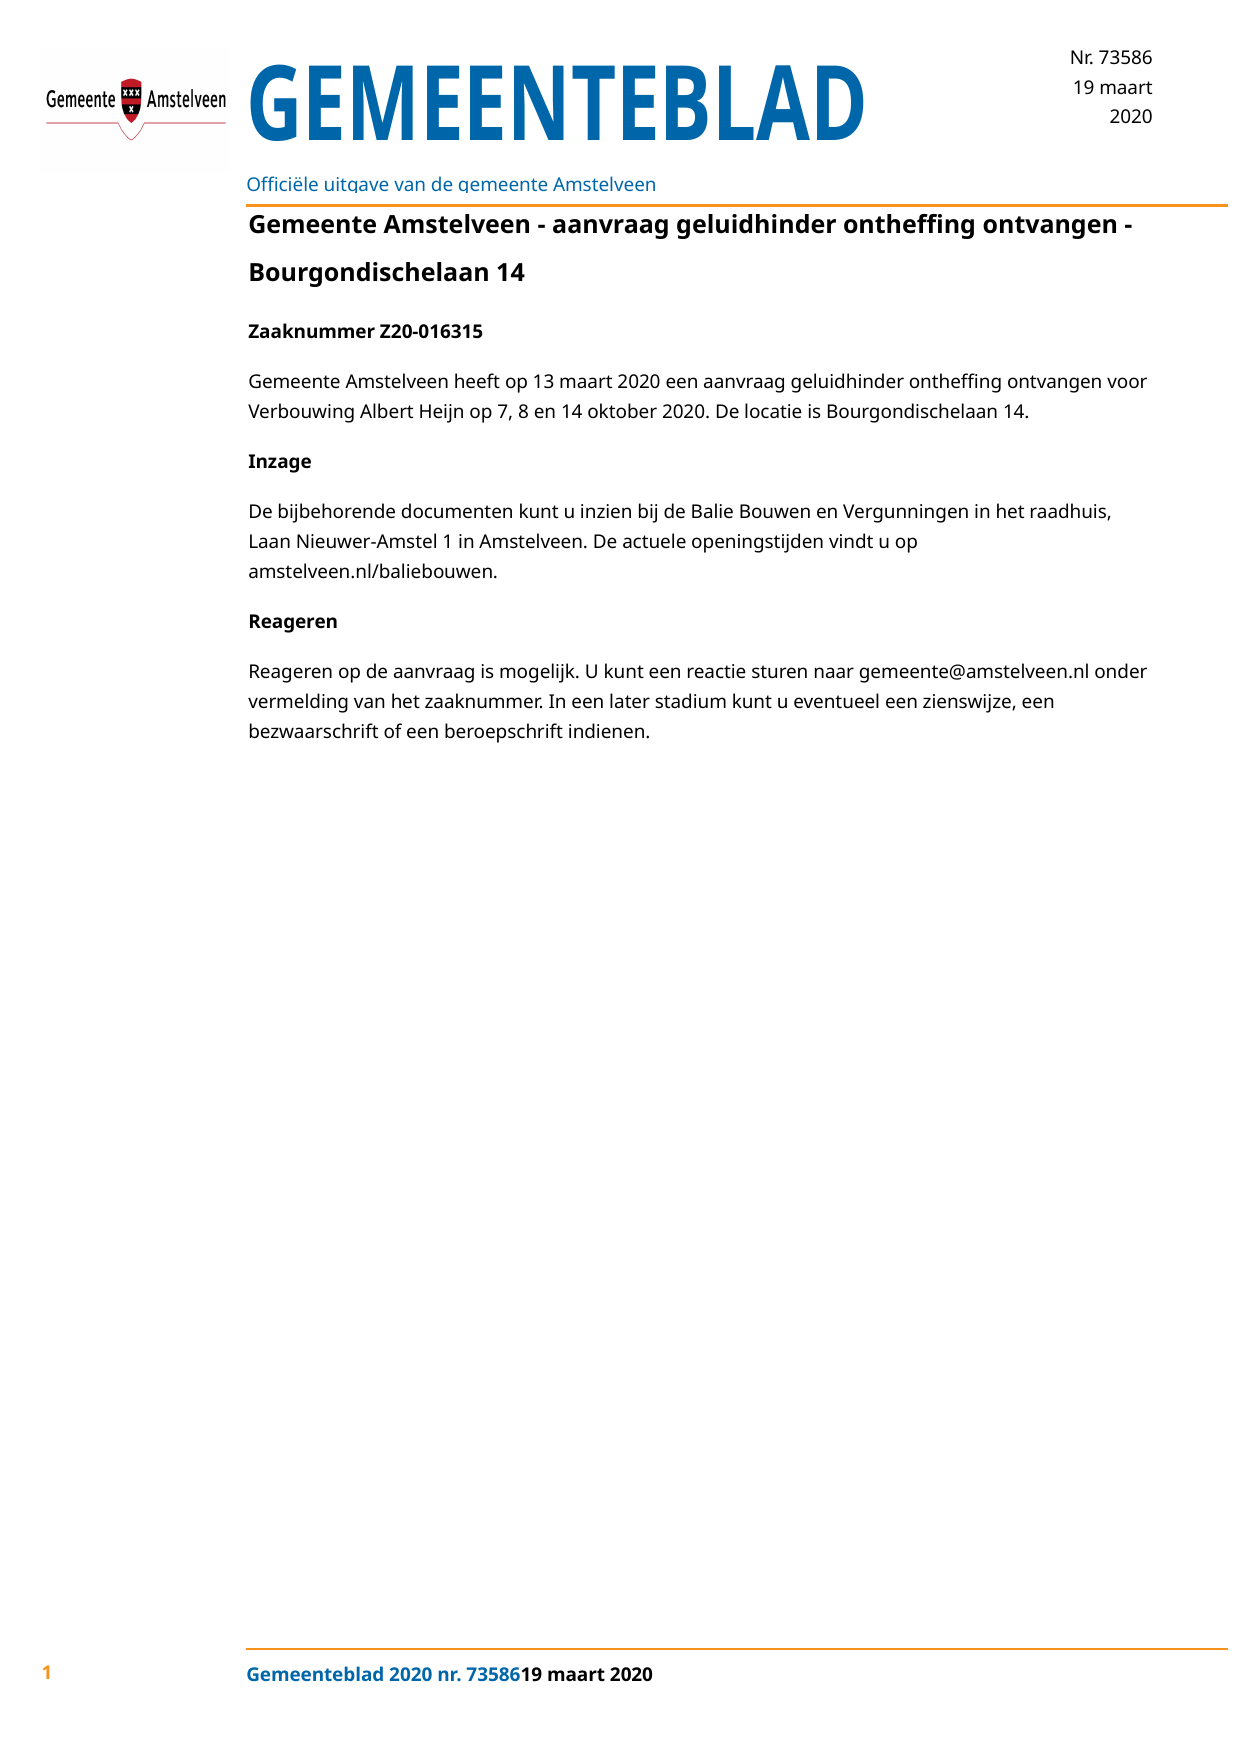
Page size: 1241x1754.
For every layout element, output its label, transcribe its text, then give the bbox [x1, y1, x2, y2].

picture [41, 47, 231, 172]
text Gemeente Amstelveen - aanvraag geluidhinder ontheffing ontvangen - Bourgondischelaan 14 [248, 207, 1152, 288]
text Inzage [248, 448, 1152, 474]
text De bijbehorende documenten kunt u inzien bij de Balie Bouwen en Vergunningen in het raadhuis, Laan Nieuwer-Amstel 1 in Amstelveen. De actuele openingstijden vindt u op amstelveen.nl/baliebouwen. [248, 499, 1152, 584]
text Reageren [248, 608, 1152, 634]
text Reageren op de aanvraag is mogelijk. U kunt een reactie sturen naar gemeente@amstelveen.nl onder vermelding van het zaaknummer. In een later stadium kunt u eventueel een zienswijze, een bezwaarschrift of een beroepschrift indienen. [248, 659, 1152, 744]
text Gemeente Amstelveen heeft op 13 maart 2020 een aanvraag geluidhinder ontheffing ontvangen voor Verbouwing Albert Heijn op 7, 8 en 14 oktober 2020. De locatie is Bourgondischelaan 14. [248, 368, 1152, 424]
text Zaaknummer Z20-016315 [248, 318, 1152, 344]
